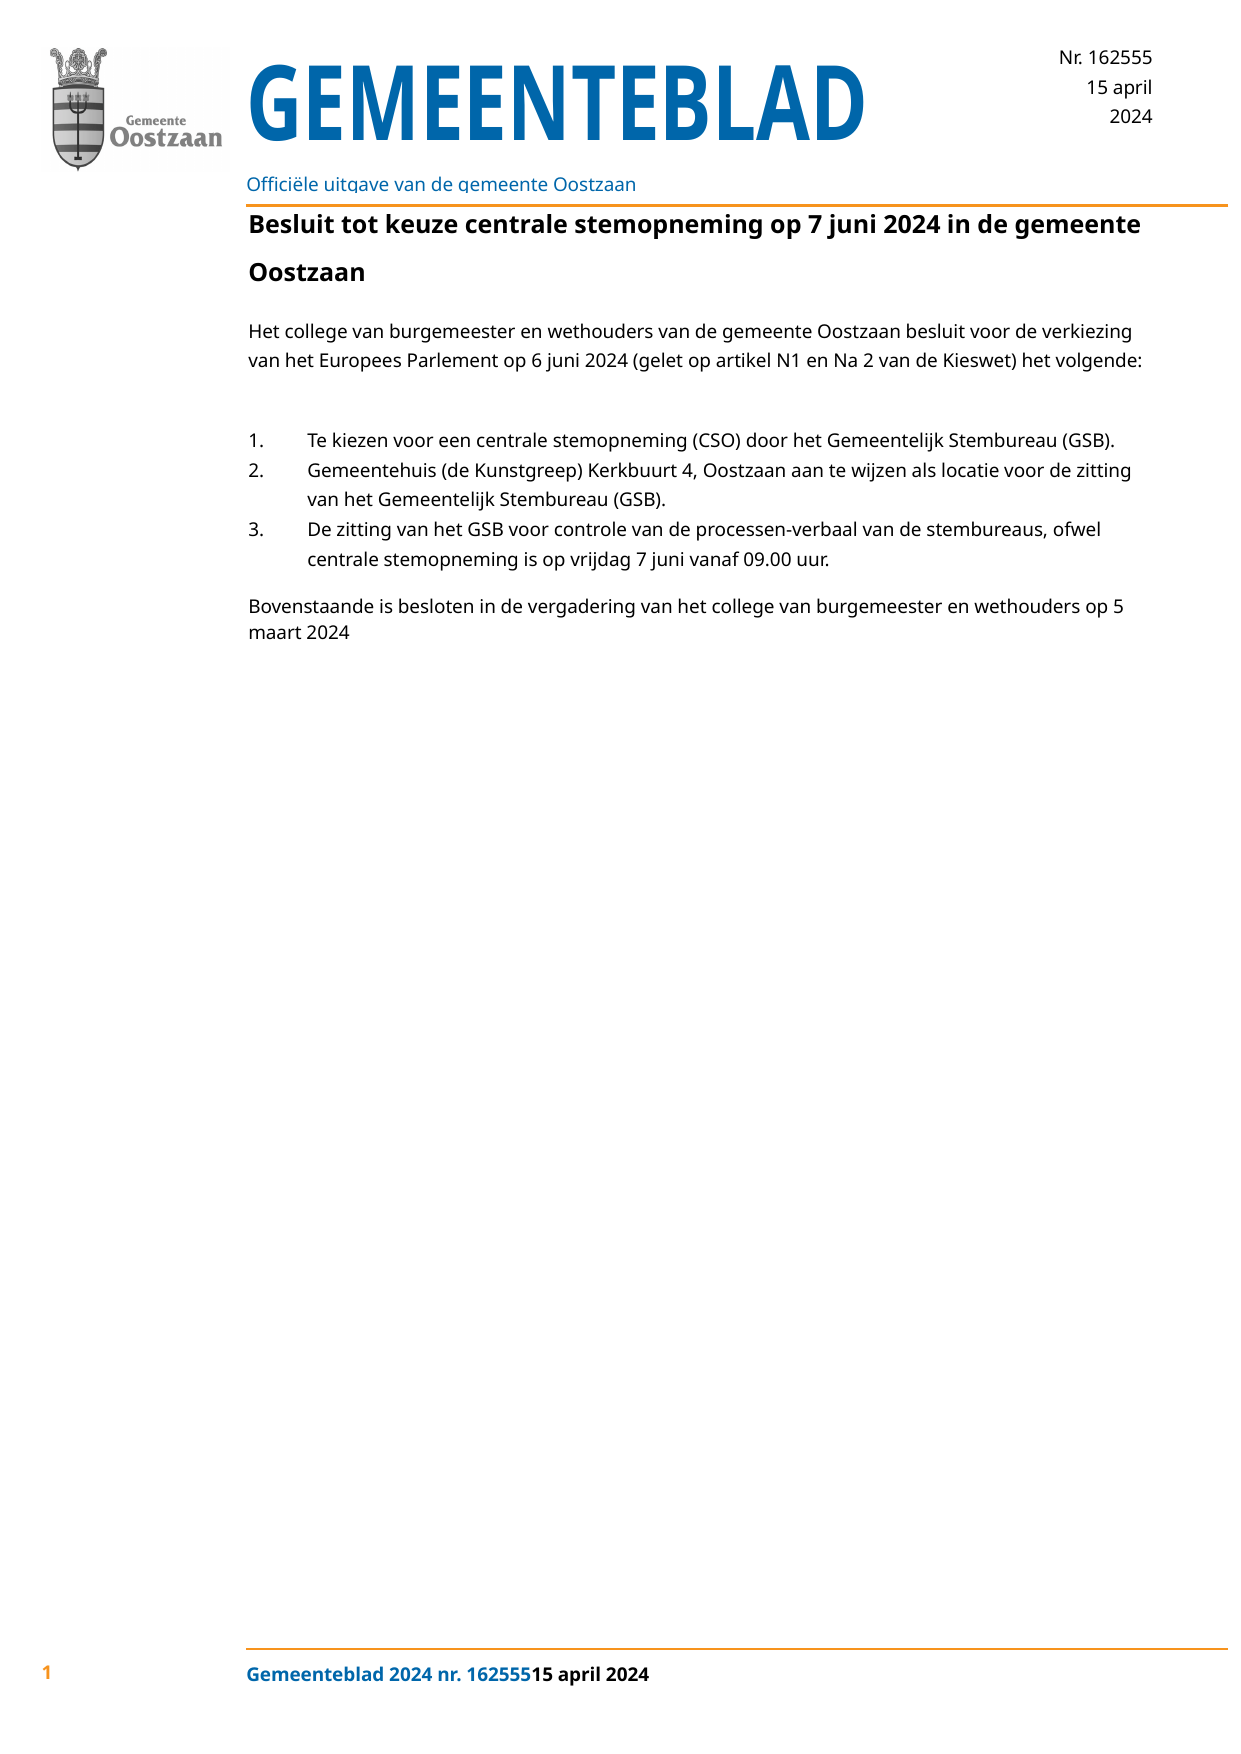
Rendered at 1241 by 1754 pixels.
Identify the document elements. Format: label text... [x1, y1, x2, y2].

text Bovenstaande is besloten in de vergadering van het college van burgemeester en wethouders op 5 maart 2024 [248, 594, 1152, 645]
text Het college van burgemeester en wethouders van de gemeente Oostzaan besluit voor de verkiezing van het Europees Parlement op 6 juni 2024 (gelet op artikel N1 en Na 2 van de Kieswet) het volgende: [248, 318, 1152, 373]
text Besluit tot keuze centrale stemopneming op 7 juni 2024 in de gemeente Oostzaan [248, 207, 1152, 288]
picture [41, 47, 231, 172]
list Gemeentehuis (de Kunstgreep) Kerkbuurt 4, Oostzaan aan te wijzen als locatie voor de zitting van het Gemeentelijk Stembureau (GSB). [248, 457, 1152, 512]
list De zitting van het GSB voor controle van de processen-verbaal van de stembureaus, ofwel centrale stemopneming is op vrijdag 7 juni vanaf 09.00 uur. [248, 516, 1152, 572]
list Te kiezen voor een centrale stemopneming (CSO) door het Gemeentelijk Stembureau (GSB). [248, 427, 1152, 453]
